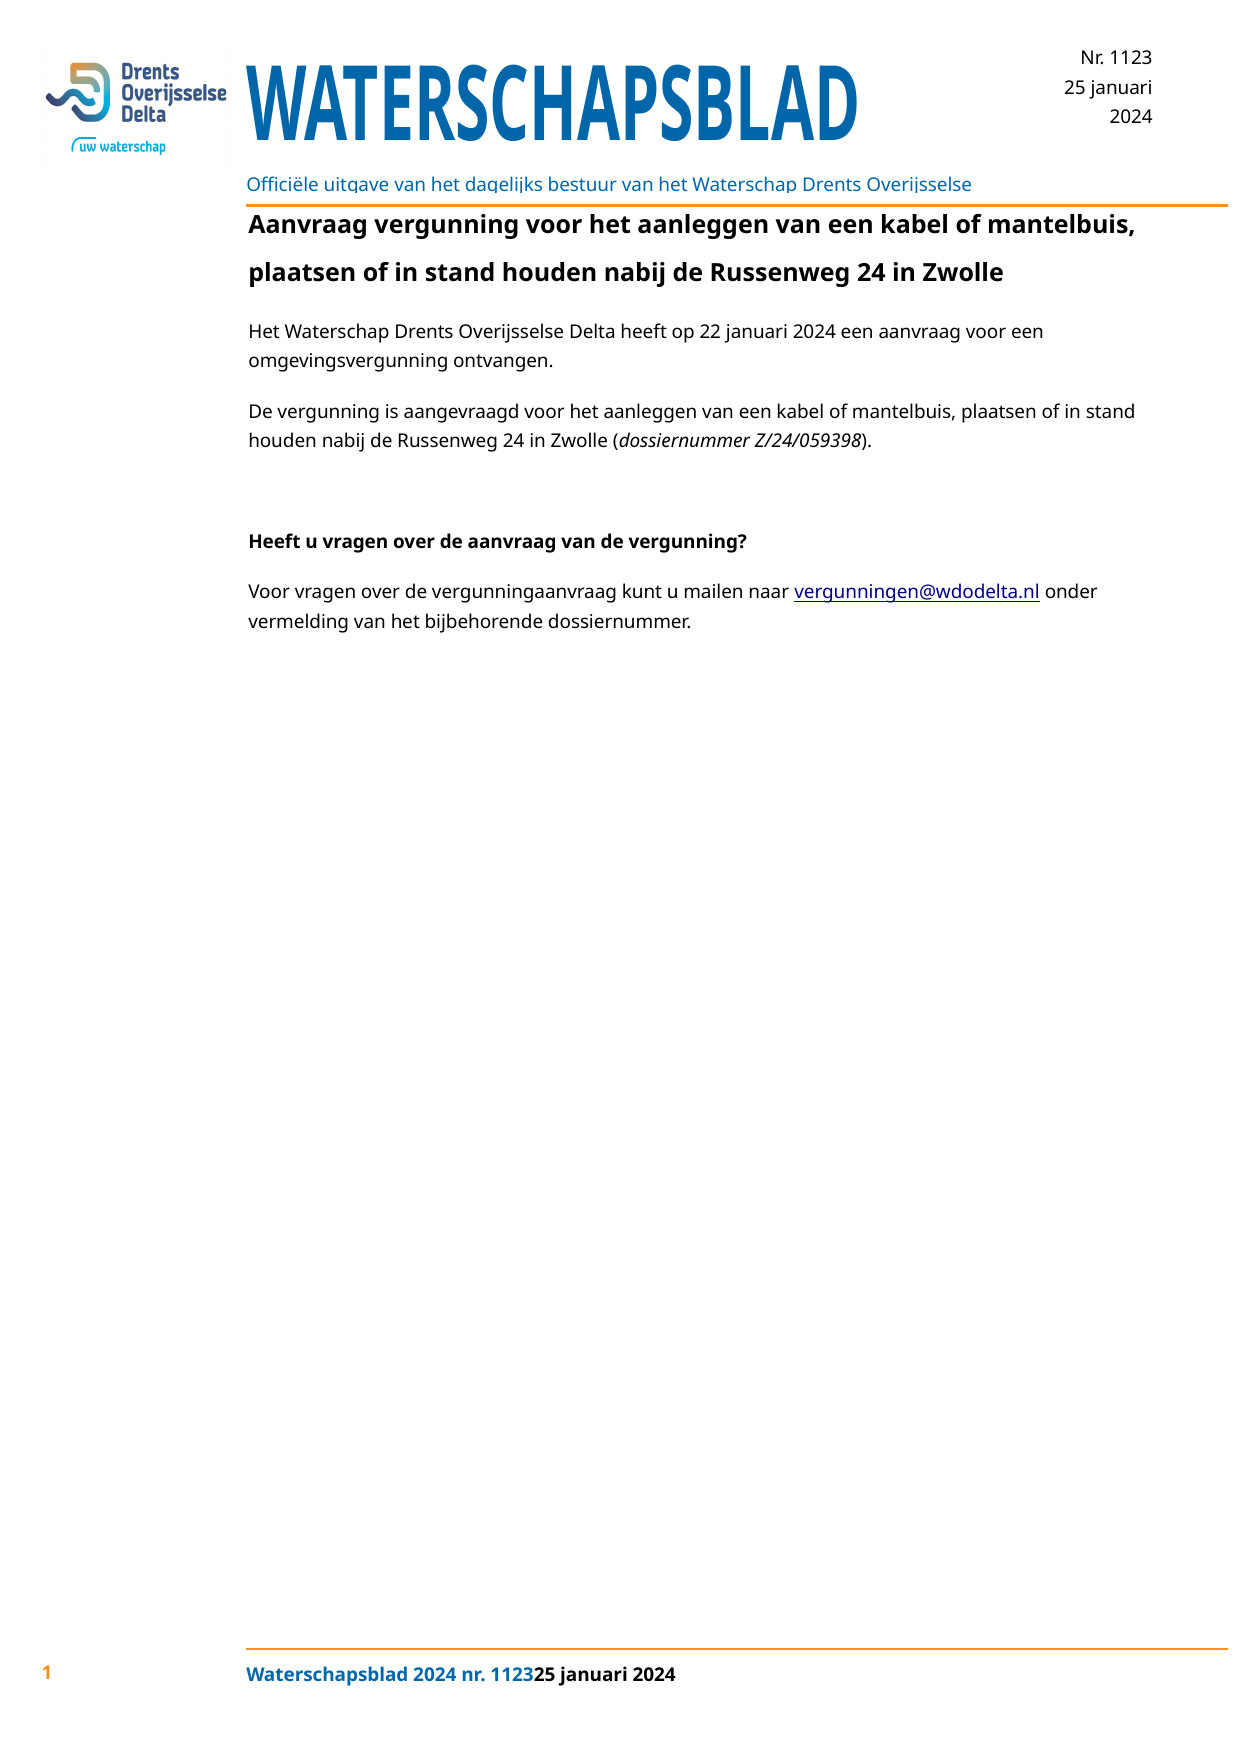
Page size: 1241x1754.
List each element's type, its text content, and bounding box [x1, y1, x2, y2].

text Het Waterschap Drents Overijsselse Delta heeft op 22 januari 2024 een aanvraag voor een omgevingsvergunning ontvangen. [248, 318, 1152, 373]
picture [41, 47, 231, 172]
text Aanvraag vergunning voor het aanleggen van een kabel of mantelbuis, plaatsen of in stand houden nabij de Russenweg 24 in Zwolle [248, 207, 1152, 288]
text Heeft u vragen over de aanvraag van de vergunning? [248, 528, 1152, 554]
text De vergunning is aangevraagd voor het aanleggen van een kabel of mantelbuis, plaatsen of in stand houden nabij de Russenweg 24 in Zwolle (dossiernummer Z/24/059398). [248, 398, 1152, 453]
text Voor vragen over de vergunningaanvraag kunt u mailen naar vergunningen@wdodelta.nl onder vermelding van het bijbehorende dossiernummer. [248, 579, 1152, 634]
